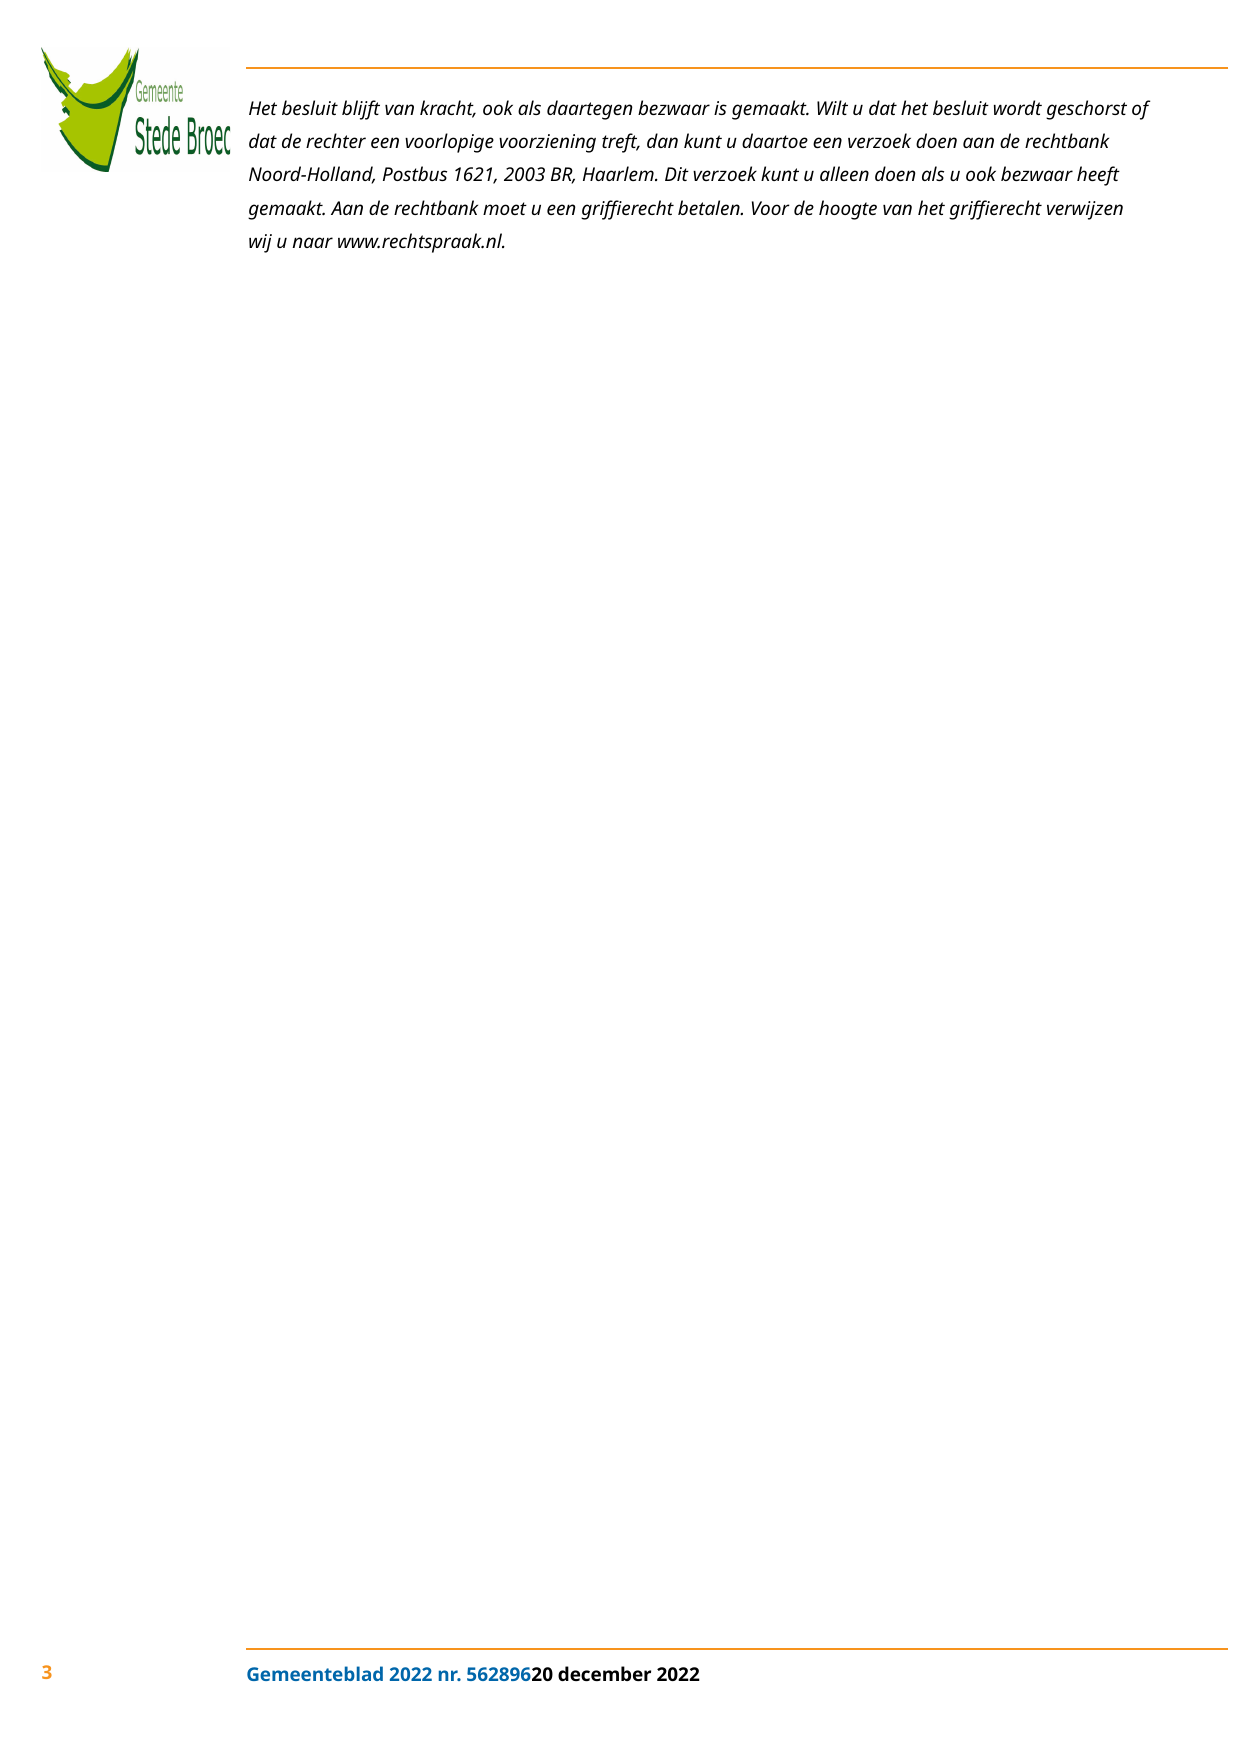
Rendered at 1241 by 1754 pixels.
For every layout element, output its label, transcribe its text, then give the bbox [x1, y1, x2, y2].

picture [41, 47, 231, 172]
text Het besluit blijft van kracht, ook als daartegen bezwaar is gemaakt. Wilt u dat het besluit wordt geschorst of dat de rechter een voorlopige voorziening treft, dan kunt u daartoe een verzoek doen aan de rechtbank Noord-Holland, Postbus 1621, 2003 BR, Haarlem. Dit verzoek kunt u alleen doen als u ook bezwaar heeft gemaakt. Aan de rechtbank moet u een griffierecht betalen. Voor de hoogte van het griffierecht verwijzen wij u naar www.rechtspraak.nl. [248, 95, 1152, 254]
